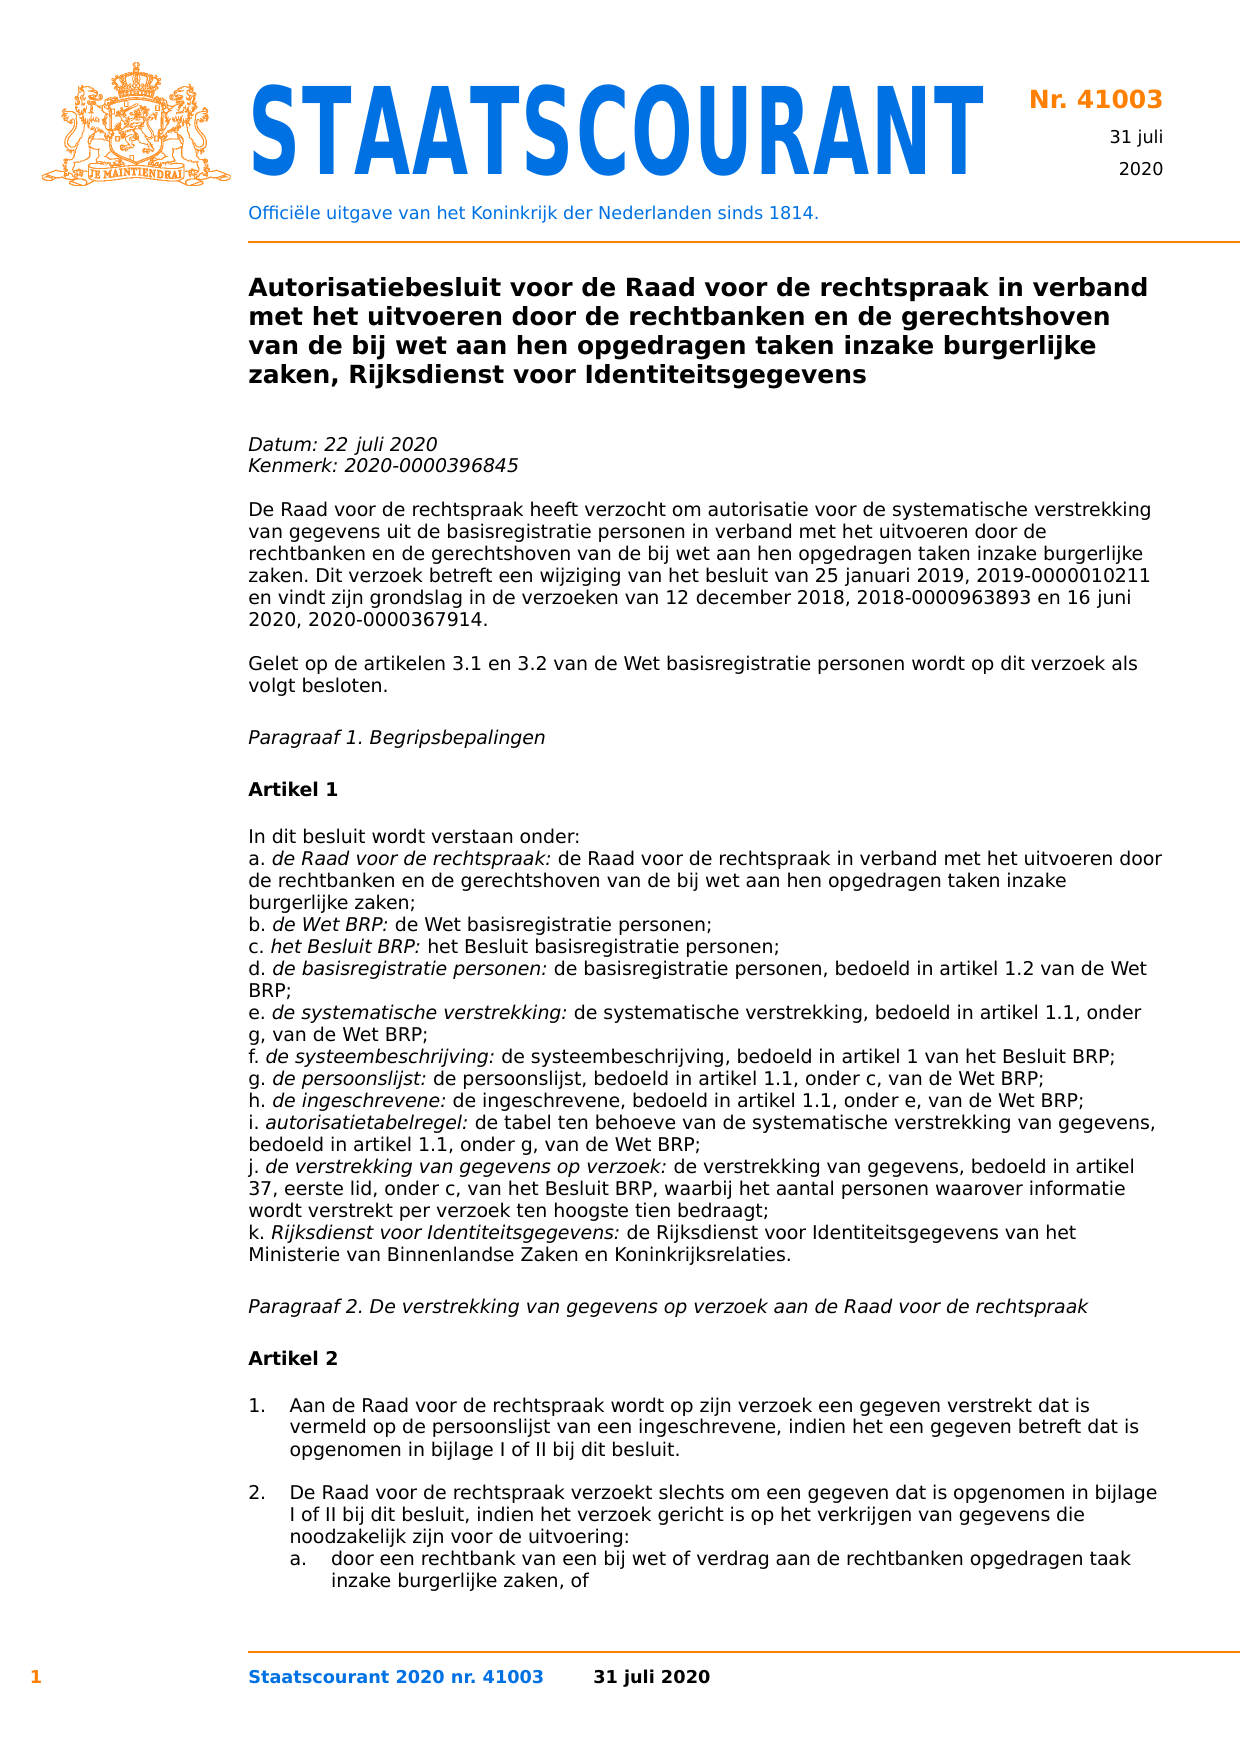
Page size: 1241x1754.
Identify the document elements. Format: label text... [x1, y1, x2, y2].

text i. autorisatietabelregel: de tabel ten behoeve van de systematische verstrekking van gegevens, bedoeld in artikel 1.1, onder g, van de Wet BRP; [248, 1112, 1163, 1156]
table_header [25, 62, 248, 241]
text a. door een rechtbank van een bij wet of verdrag aan de rechtbanken opgedragen taak inzake burgerlijke zaken, of [289, 1548, 1163, 1592]
text a. de Raad voor de rechtspraak: de Raad voor de rechtspraak in verband met het uitvoeren door de rechtbanken en de gerechtshoven van de bij wet aan hen opgedragen taken inzake burgerlijke zaken; [248, 848, 1163, 914]
text h. de ingeschrevene: de ingeschrevene, bedoeld in artikel 1.1, onder e, van de Wet BRP; [248, 1090, 1163, 1112]
subtitle Artikel 2 [248, 1347, 1163, 1369]
table_cell 2020 [998, 153, 1240, 203]
text 2. De Raad voor de rechtspraak verzoekt slechts om een gegeven dat is opgenomen in bijlage I of II bij dit besluit, indien het verzoek gericht is op het verkrijgen van gegevens die noodzakelijk zijn voor de uitvoering: [248, 1482, 1163, 1548]
text b. de Wet BRP: de Wet basisregistratie personen; [248, 914, 1163, 936]
subtitle Paragraaf 2. De verstrekking van gegevens op verzoek aan de Raad voor de rechtspraak [248, 1296, 1163, 1317]
text k. Rijksdienst voor Identiteitsgegevens: de Rijksdienst voor Identiteitsgegevens van het Ministerie van Binnenlandse Zaken en Koninkrijksrelaties. [248, 1222, 1163, 1266]
text De Raad voor de rechtspraak heeft verzocht om autorisatie voor de systematische verstrekking van gegevens uit de basisregistratie personen in verband met het uitvoeren door de rechtbanken en de gerechtshoven van de bij wet aan hen opgedragen taken inzake burgerlijke zaken. Dit verzoek betreft een wijziging van het besluit van 25 januari 2019, 2019-0000010211 en vindt zijn grondslag in de verzoeken van 12 december 2018, 2018-0000963893 en 16 juni 2020, 2020-0000367914. [248, 499, 1163, 631]
text 1. Aan de Raad voor de rechtspraak wordt op zijn verzoek een gegeven verstrekt dat is vermeld op de persoonslijst van een ingeschrevene, indien het een gegeven betreft dat is opgenomen in bijlage I of II bij dit besluit. [248, 1394, 1163, 1460]
subtitle Autorisatiebesluit voor de Raad voor de rechtspraak in verband met het uitvoeren door de rechtbanken en de gerechtshoven van de bij wet aan hen opgedragen taken inzake burgerlijke zaken, Rijksdienst voor Identiteitsgegevens [248, 273, 1163, 390]
picture [41, 62, 231, 186]
table_header STAATSCOURANT [248, 62, 998, 203]
text In dit besluit wordt verstaan onder: [248, 826, 1163, 848]
text f. de systeembeschrijving: de systeembeschrijving, bedoeld in artikel 1 van het Besluit BRP; [248, 1046, 1163, 1068]
text Kenmerk: 2020-0000396845 [248, 455, 1163, 477]
text Datum: 22 juli 2020 [248, 433, 1163, 455]
table_cell Officiële uitgave van het Koninkrijk der Nederlanden sinds 1814. [248, 203, 1240, 241]
text c. het Besluit BRP: het Besluit basisregistratie personen; [248, 936, 1163, 958]
subtitle Artikel 1 [248, 779, 1163, 801]
text d. de basisregistratie personen: de basisregistratie personen, bedoeld in artikel 1.2 van de Wet BRP; [248, 958, 1163, 1002]
text e. de systematische verstrekking: de systematische verstrekking, bedoeld in artikel 1.1, onder g, van de Wet BRP; [248, 1002, 1163, 1046]
table_header Nr. 41003 [998, 62, 1240, 121]
text j. de verstrekking van gegevens op verzoek: de verstrekking van gegevens, bedoeld in artikel 37, eerste lid, onder c, van het Besluit BRP, waarbij het aantal personen waarover informatie wordt verstrekt per verzoek ten hoogste tien bedraagt; [248, 1156, 1163, 1222]
text Gelet op de artikelen 3.1 en 3.2 van de Wet basisregistratie personen wordt op dit verzoek als volgt besloten. [248, 653, 1163, 697]
table_cell 31 juli [998, 121, 1240, 153]
text g. de persoonslijst: de persoonslijst, bedoeld in artikel 1.1, onder c, van de Wet BRP; [248, 1068, 1163, 1090]
subtitle Paragraaf 1. Begripsbepalingen [248, 727, 1163, 749]
